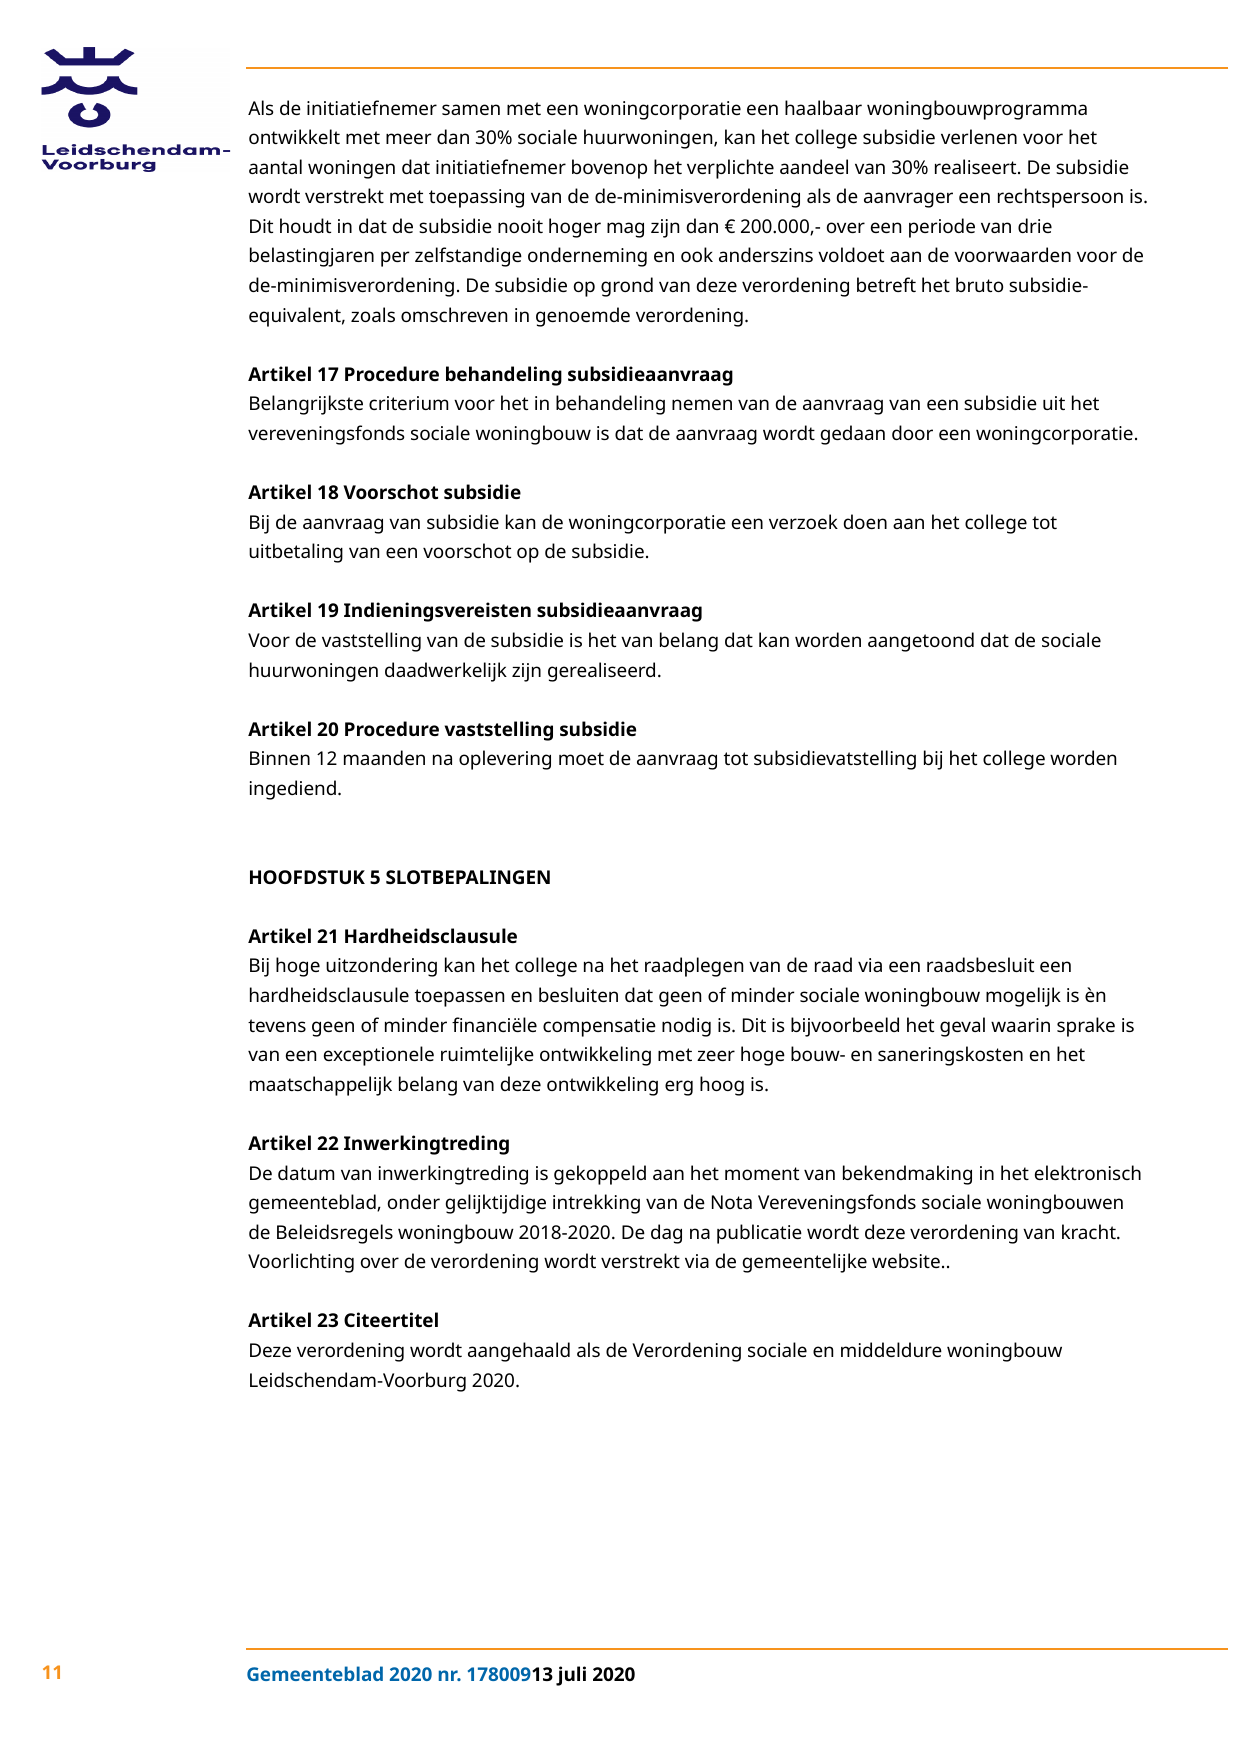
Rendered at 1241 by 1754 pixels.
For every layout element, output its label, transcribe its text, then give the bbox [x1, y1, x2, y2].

text Belangrijkste criterium voor het in behandeling nemen van de aanvraag van een subsidie uit het vereveningsfonds sociale woningbouw is dat de aanvraag wordt gedaan door een woningcorporatie. [248, 391, 1152, 446]
text Artikel 23 Citeertitel [248, 1308, 1152, 1333]
text HOOFDSTUK 5 SLOTBEPALINGEN [248, 864, 1152, 890]
text Voor de vaststelling van de subsidie is het van belang dat kan worden aangetoond dat de sociale huurwoningen daadwerkelijk zijn gerealiseerd. [248, 627, 1152, 683]
text Artikel 18 Voorschot subsidie [248, 479, 1152, 505]
text Artikel 20 Procedure vaststelling subsidie [248, 716, 1152, 742]
text Deze verordening wordt aangehaald als de Verordening sociale en middeldure woningbouw Leidschendam-Voorburg 2020. [248, 1337, 1152, 1393]
text Als de initiatiefnemer samen met een woningcorporatie een haalbaar woningbouwprogramma ontwikkelt met meer dan 30% sociale huurwoningen, kan het college subsidie verlenen voor het aantal woningen dat initiatiefnemer bovenop het verplichte aandeel van 30% realiseert. De subsidie wordt verstrekt met toepassing van de de-minimisverordening als de aanvrager een rechtspersoon is. Dit houdt in dat de subsidie nooit hoger mag zijn dan € 200.000,- over een periode van drie belastingjaren per zelfstandige onderneming en ook anderszins voldoet aan de voorwaarden voor de de-minimisverordening. De subsidie op grond van deze verordening betreft het bruto subsidie-equivalent, zoals omschreven in genoemde verordening. [248, 95, 1152, 328]
text Bij hoge uitzondering kan het college na het raadplegen van de raad via een raadsbesluit een hardheidsclausule toepassen en besluiten dat geen of minder sociale woningbouw mogelijk is èn tevens geen of minder financiële compensatie nodig is. Dit is bijvoorbeeld het geval waarin sprake is van een exceptionele ruimtelijke ontwikkeling met zeer hoge bouw- en saneringskosten en het maatschappelijk belang van deze ontwikkeling erg hoog is. [248, 953, 1152, 1097]
text De datum van inwerkingtreding is gekoppeld aan het moment van bekendmaking in het elektronisch gemeenteblad, onder gelijktijdige intrekking van de Nota Vereveningsfonds sociale woningbouwen de Beleidsregels woningbouw 2018-2020. De dag na publicatie wordt deze verordening van kracht. Voorlichting over de verordening wordt verstrekt via de gemeentelijke website.. [248, 1160, 1152, 1274]
text Bij de aanvraag van subsidie kan de woningcorporatie een verzoek doen aan het college tot uitbetaling van een voorschot op de subsidie. [248, 509, 1152, 564]
text Artikel 17 Procedure behandeling subsidieaanvraag [248, 361, 1152, 387]
picture [41, 47, 231, 172]
text Artikel 19 Indieningsvereisten subsidieaanvraag [248, 598, 1152, 623]
text Artikel 22 Inwerkingtreding [248, 1130, 1152, 1156]
text Binnen 12 maanden na oplevering moet de aanvraag tot subsidievatstelling bij het college worden ingediend. [248, 746, 1152, 801]
text Artikel 21 Hardheidsclausule [248, 923, 1152, 949]
